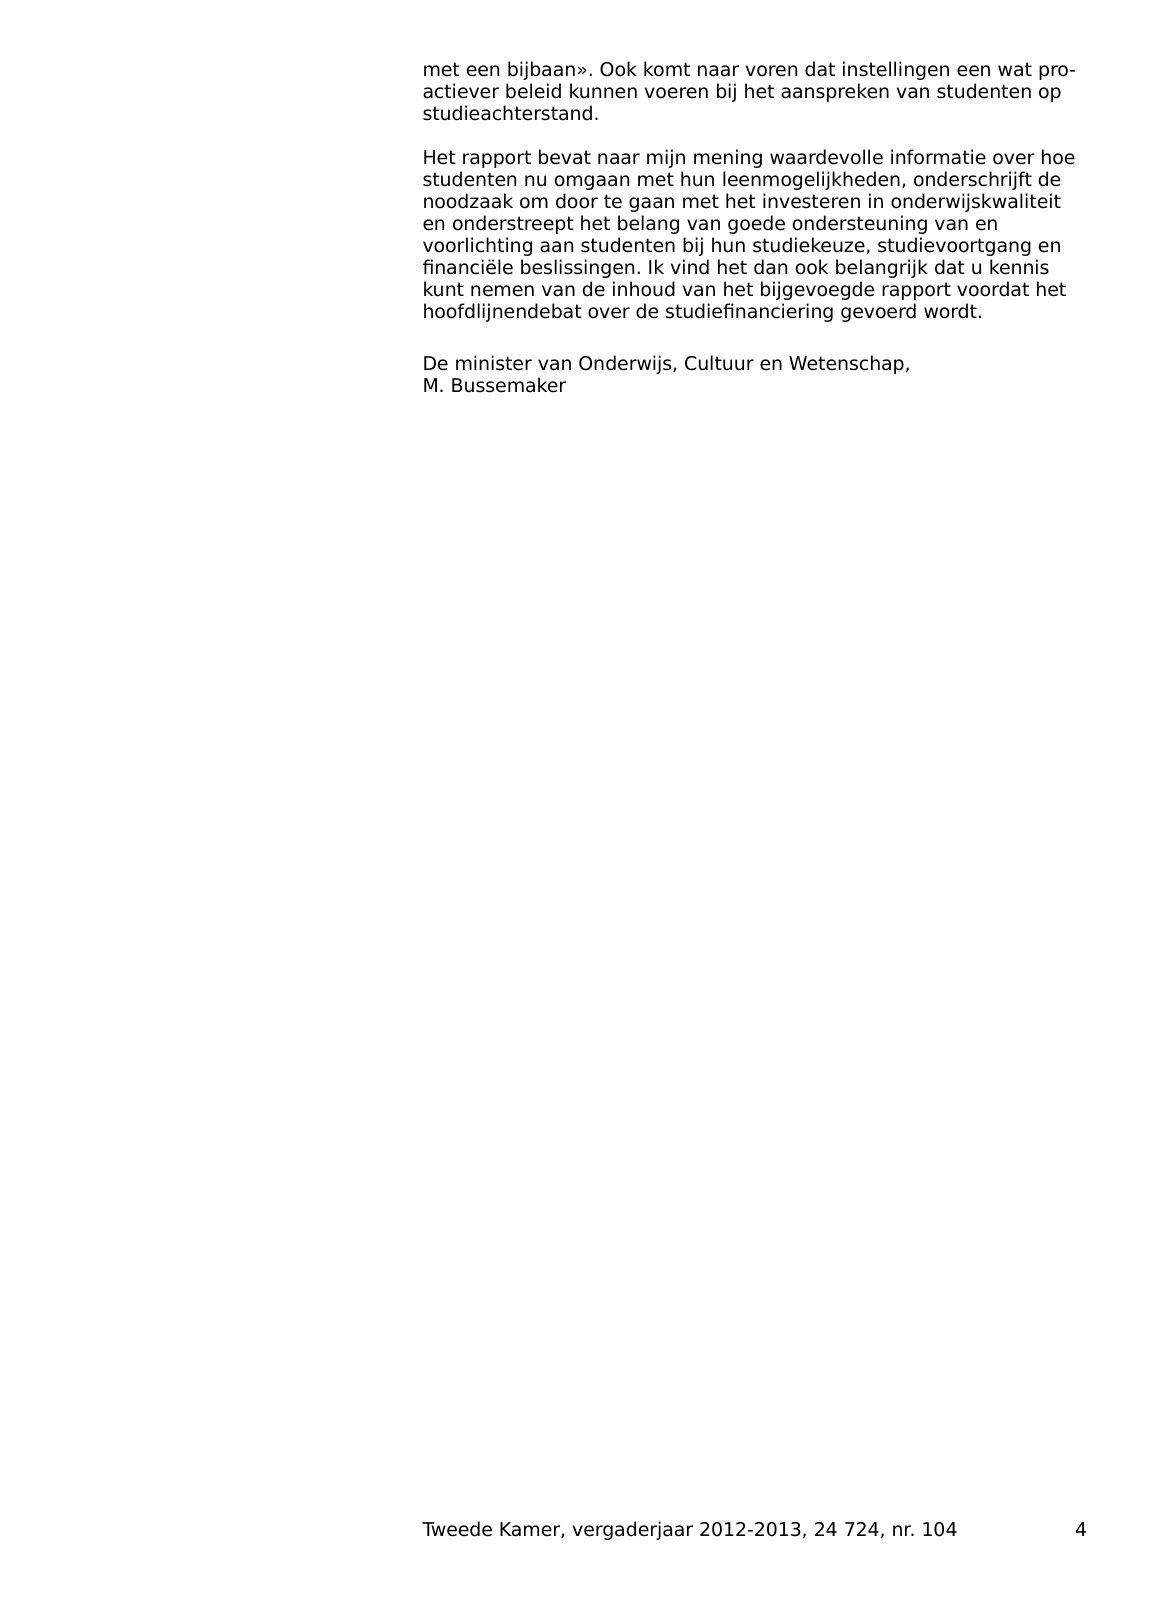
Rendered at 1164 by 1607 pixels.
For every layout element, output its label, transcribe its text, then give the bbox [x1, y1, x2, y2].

text met een bijbaan». Ook komt naar voren dat instellingen een wat pro-actiever beleid kunnen voeren bij het aanspreken van studenten op studieachterstand. [422, 59, 1087, 125]
text De minister van Onderwijs, Cultuur en Wetenschap, M. Bussemaker [422, 353, 1087, 397]
text Het rapport bevat naar mijn mening waardevolle informatie over hoe studenten nu omgaan met hun leenmogelijkheden, onderschrijft de noodzaak om door te gaan met het investeren in onderwijskwaliteit en onderstreept het belang van goede ondersteuning van en voorlichting aan studenten bij hun studiekeuze, studievoortgang en financiële beslissingen. Ik vind het dan ook belangrijk dat u kennis kunt nemen van de inhoud van het bijgevoegde rapport voordat het hoofdlijnendebat over de studiefinanciering gevoerd wordt. [422, 147, 1087, 323]
